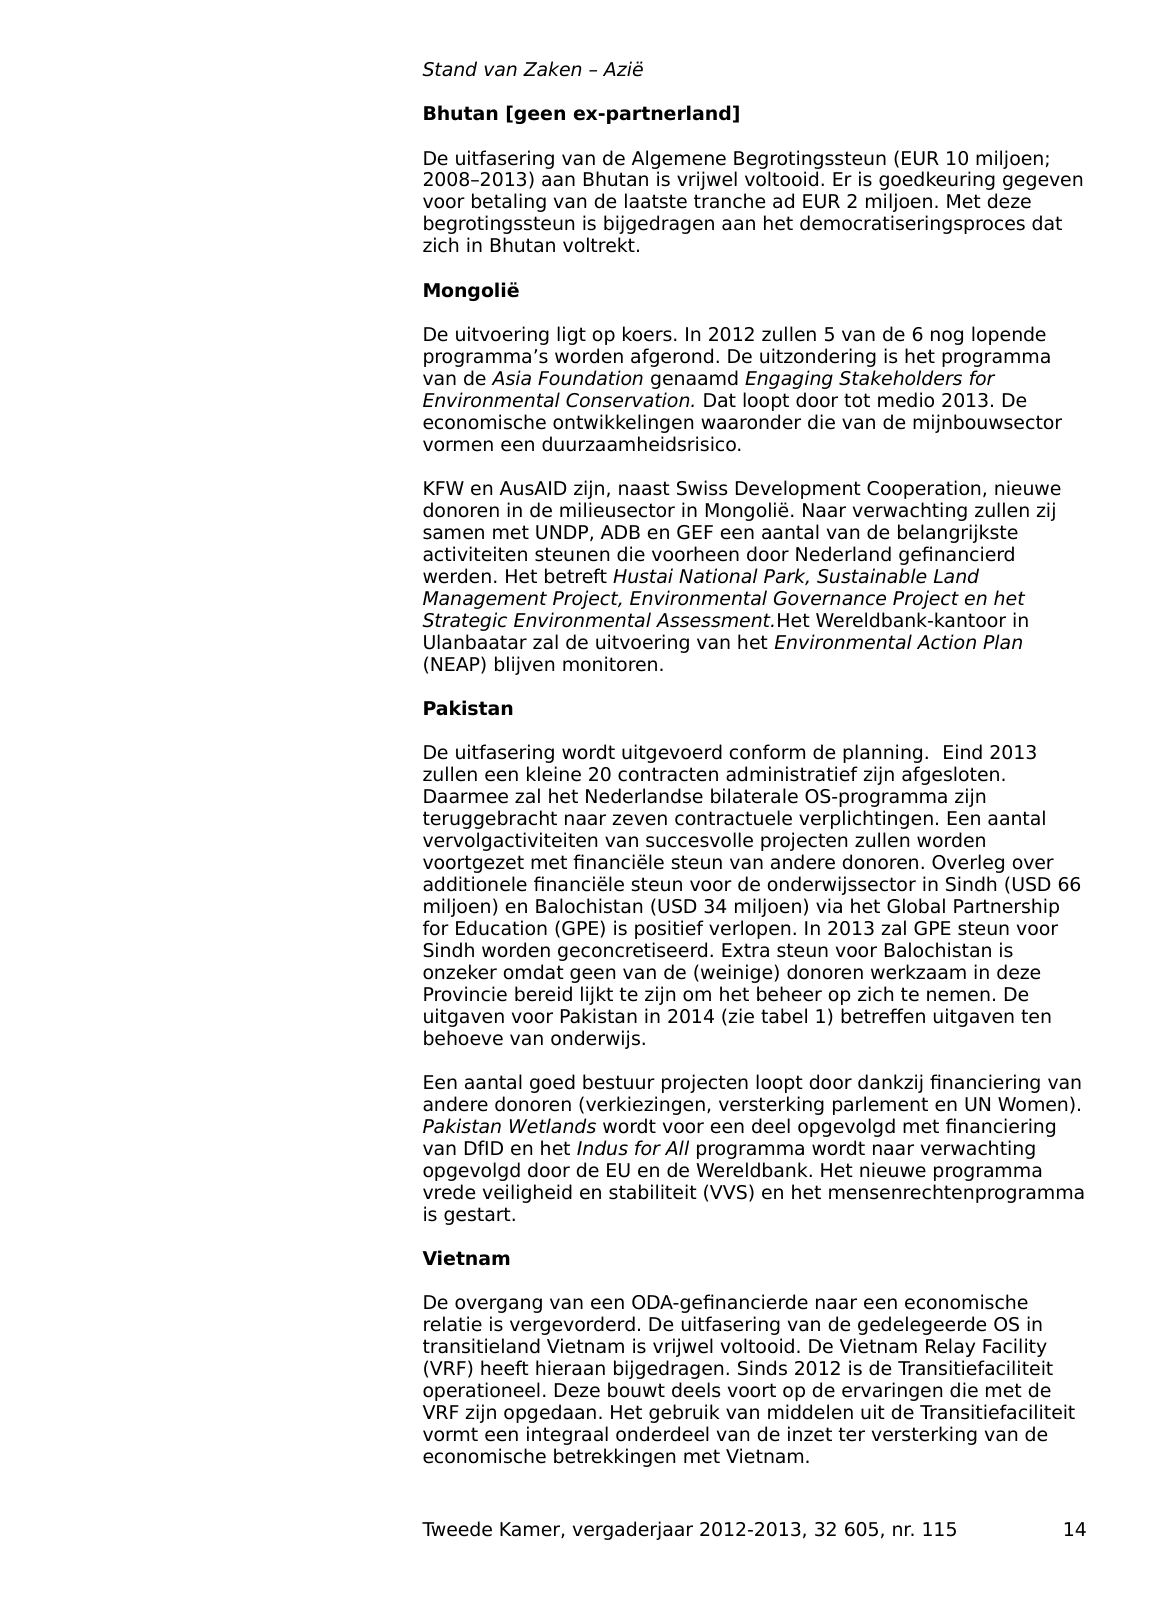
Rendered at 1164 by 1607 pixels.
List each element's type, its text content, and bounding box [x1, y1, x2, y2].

text De uitfasering wordt uitgevoerd conform de planning. Eind 2013 zullen een kleine 20 contracten administratief zijn afgesloten. Daarmee zal het Nederlandse bilaterale OS-programma zijn teruggebracht naar zeven contractuele verplichtingen. Een aantal vervolgactiviteiten van succesvolle projecten zullen worden voortgezet met financiële steun van andere donoren. Overleg over additionele financiële steun voor de onderwijssector in Sindh (USD 66 miljoen) en Balochistan (USD 34 miljoen) via het Global Partnership for Education (GPE) is positief verlopen. In 2013 zal GPE steun voor Sindh worden geconcretiseerd. Extra steun voor Balochistan is onzeker omdat geen van de (weinige) donoren werkzaam in deze Provincie bereid lijkt te zijn om het beheer op zich te nemen. De uitgaven voor Pakistan in 2014 (zie tabel 1) betreffen uitgaven ten behoeve van onderwijs. [422, 742, 1087, 1049]
subtitle Bhutan [geen ex-partnerland] [422, 103, 1087, 125]
subtitle Vietnam [422, 1248, 1087, 1270]
text De uitfasering van de Algemene Begrotingssteun (EUR 10 miljoen; 2008–2013) aan Bhutan is vrijwel voltooid. Er is goedkeuring gegeven voor betaling van de laatste tranche ad EUR 2 miljoen. Met deze begrotingssteun is bijgedragen aan het democratiseringsproces dat zich in Bhutan voltrekt. [422, 147, 1087, 257]
subtitle Pakistan [422, 698, 1087, 720]
subtitle Stand van Zaken – Azië [422, 59, 1087, 81]
text De uitvoering ligt op koers. In 2012 zullen 5 van de 6 nog lopende programma’s worden afgerond. De uitzondering is het programma van de Asia Foundation genaamd Engaging Stakeholders for Environmental Conservation. Dat loopt door tot medio 2013. De economische ontwikkelingen waaronder die van de mijnbouwsector vormen een duurzaamheidsrisico. [422, 324, 1087, 456]
text KFW en AusAID zijn, naast Swiss Development Cooperation, nieuwe donoren in de milieusector in Mongolië. Naar verwachting zullen zij samen met UNDP, ADB en GEF een aantal van de belangrijkste activiteiten steunen die voorheen door Nederland gefinancierd werden. Het betreft Hustai National Park, Sustainable Land Management Project, Environmental Governance Project en het Strategic Environmental Assessment.Het Wereldbank-kantoor in Ulanbaatar zal de uitvoering van het Environmental Action Plan (NEAP) blijven monitoren. [422, 478, 1087, 676]
subtitle Mongolië [422, 279, 1087, 301]
text Een aantal goed bestuur projecten loopt door dankzij financiering van andere donoren (verkiezingen, versterking parlement en UN Women). Pakistan Wetlands wordt voor een deel opgevolgd met financiering van DfID en het Indus for All programma wordt naar verwachting opgevolgd door de EU en de Wereldbank. Het nieuwe programma vrede veiligheid en stabiliteit (VVS) en het mensenrechtenprogramma is gestart. [422, 1072, 1087, 1226]
text De overgang van een ODA-gefinancierde naar een economische relatie is vergevorderd. De uitfasering van de gedelegeerde OS in transitieland Vietnam is vrijwel voltooid. De Vietnam Relay Facility (VRF) heeft hieraan bijgedragen. Sinds 2012 is de Transitiefaciliteit operationeel. Deze bouwt deels voort op de ervaringen die met de VRF zijn opgedaan. Het gebruik van middelen uit de Transitiefaciliteit vormt een integraal onderdeel van de inzet ter versterking van de economische betrekkingen met Vietnam. [422, 1292, 1087, 1468]
